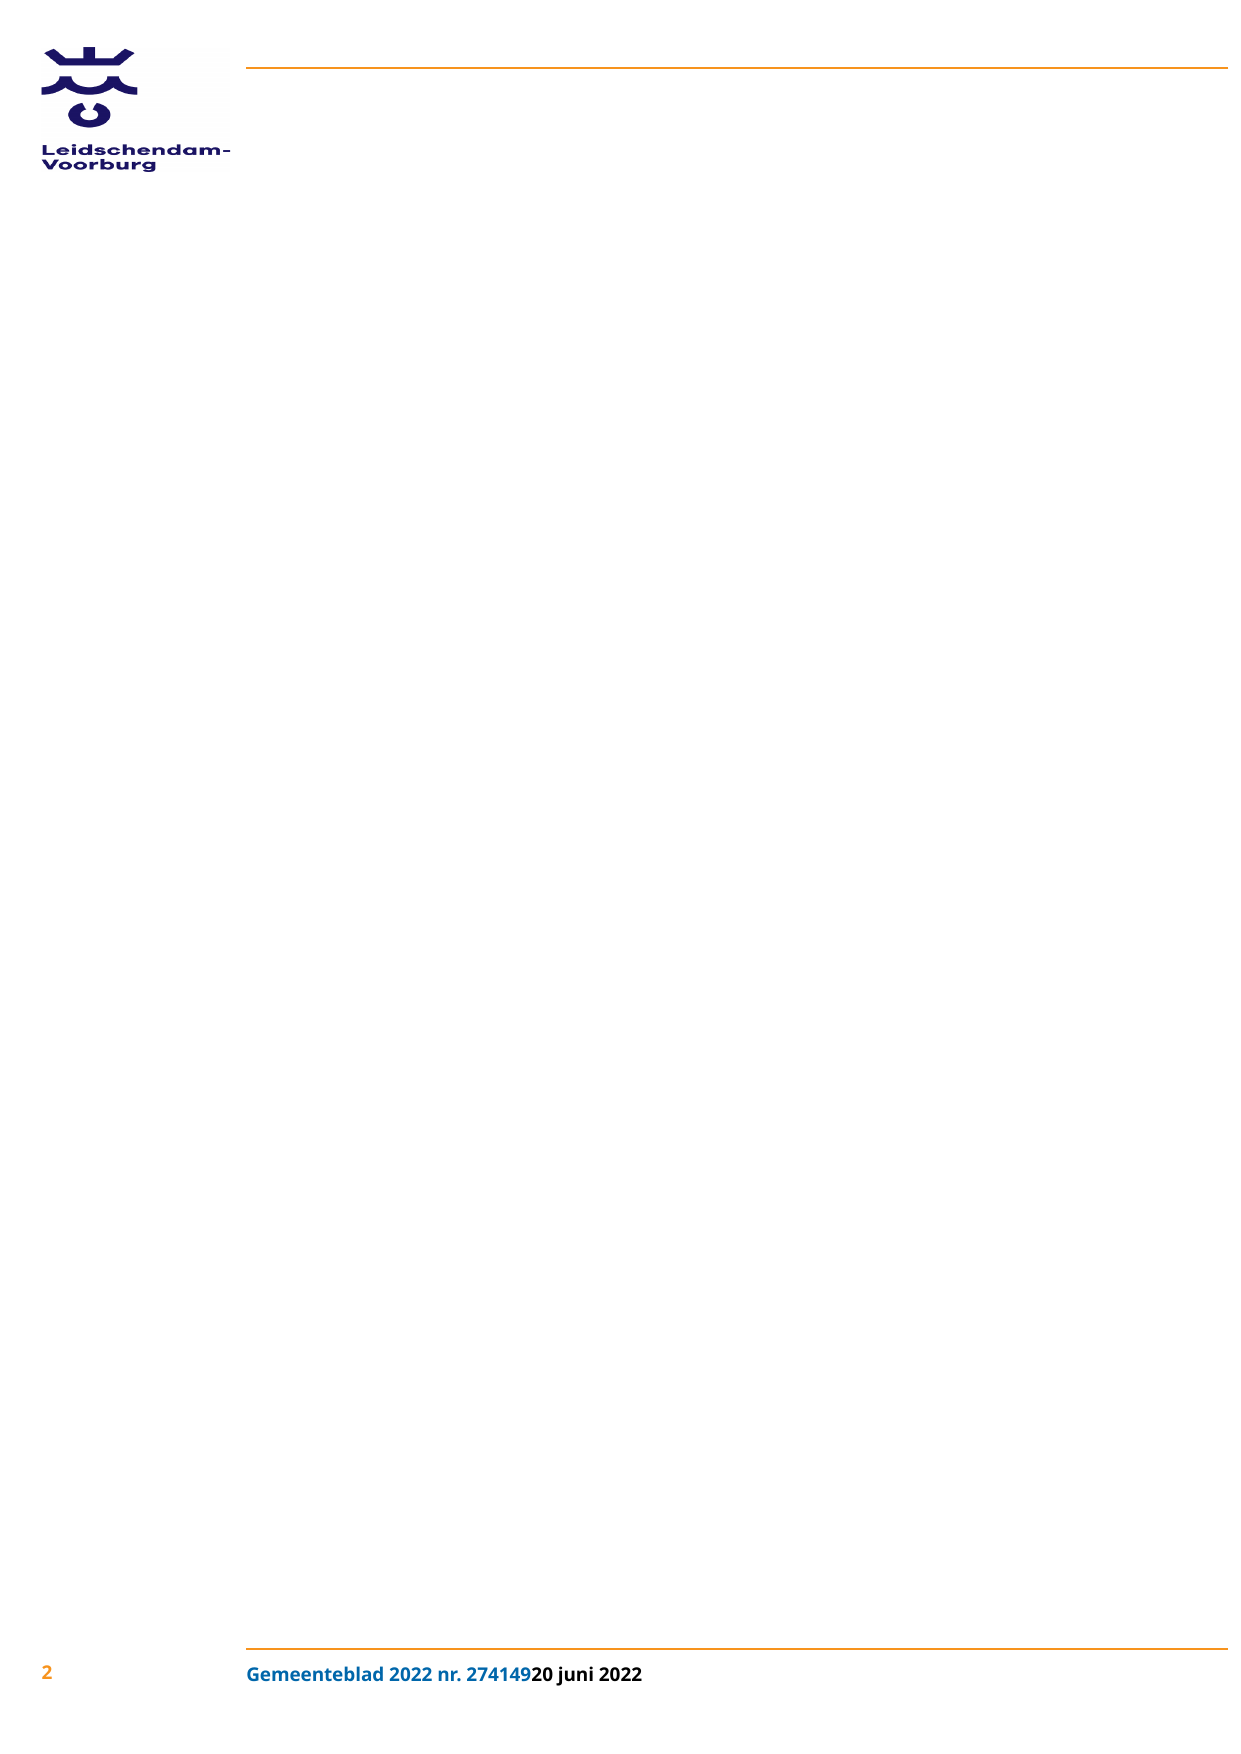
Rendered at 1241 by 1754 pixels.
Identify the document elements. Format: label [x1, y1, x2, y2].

picture [41, 47, 231, 172]
